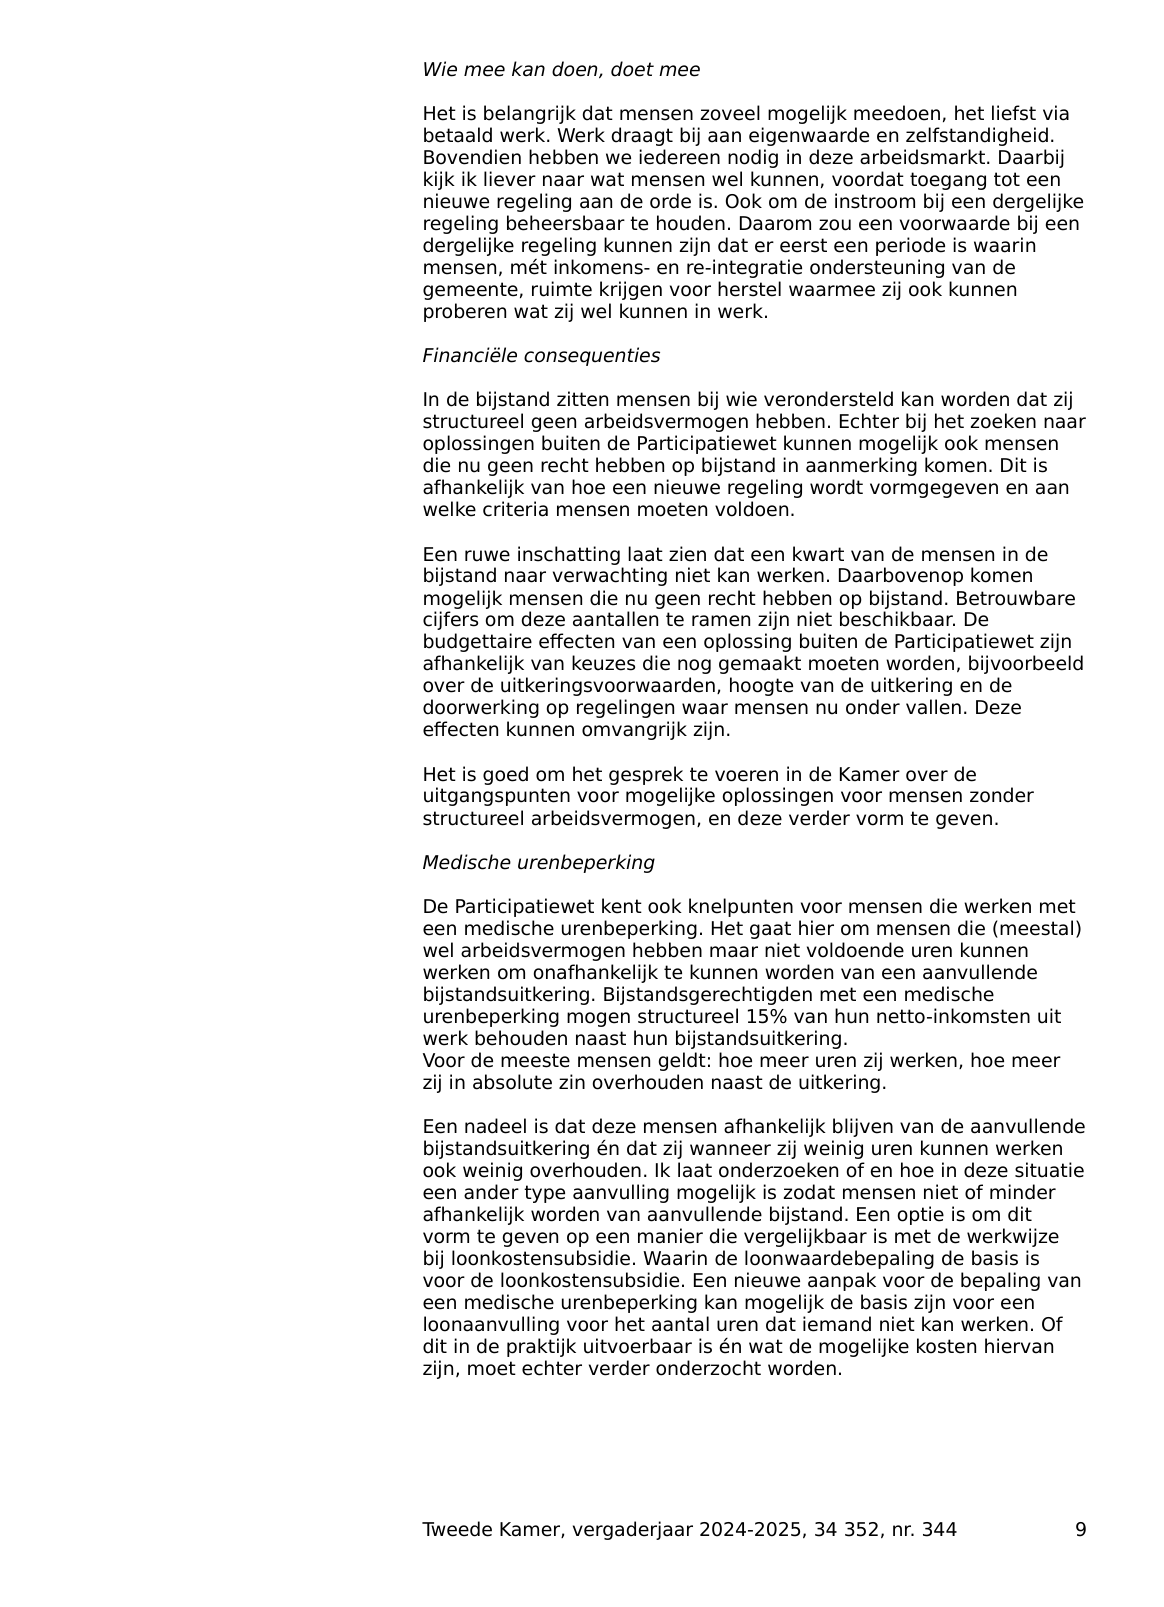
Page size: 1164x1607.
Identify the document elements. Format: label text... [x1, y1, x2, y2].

text In de bijstand zitten mensen bij wie verondersteld kan worden dat zij structureel geen arbeidsvermogen hebben. Echter bij het zoeken naar oplossingen buiten de Participatiewet kunnen mogelijk ook mensen die nu geen recht hebben op bijstand in aanmerking komen. Dit is afhankelijk van hoe een nieuwe regeling wordt vormgegeven en aan welke criteria mensen moeten voldoen. [422, 389, 1087, 521]
subtitle Financiële consequenties [422, 345, 1087, 367]
text Een ruwe inschatting laat zien dat een kwart van de mensen in de bijstand naar verwachting niet kan werken. Daarbovenop komen mogelijk mensen die nu geen recht hebben op bijstand. Betrouwbare cijfers om deze aantallen te ramen zijn niet beschikbaar. De budgettaire effecten van een oplossing buiten de Participatiewet zijn afhankelijk van keuzes die nog gemaakt moeten worden, bijvoorbeeld over de uitkeringsvoorwaarden, hoogte van de uitkering en de doorwerking op regelingen waar mensen nu onder vallen. Deze effecten kunnen omvangrijk zijn. [422, 543, 1087, 741]
text De Participatiewet kent ook knelpunten voor mensen die werken met een medische urenbeperking. Het gaat hier om mensen die (meestal) wel arbeidsvermogen hebben maar niet voldoende uren kunnen werken om onafhankelijk te kunnen worden van een aanvullende bijstandsuitkering. Bijstandsgerechtigden met een medische urenbeperking mogen structureel 15% van hun netto-inkomsten uit werk behouden naast hun bijstandsuitkering. [422, 896, 1087, 1049]
text Het is belangrijk dat mensen zoveel mogelijk meedoen, het liefst via betaald werk. Werk draagt bij aan eigenwaarde en zelfstandigheid. Bovendien hebben we iedereen nodig in deze arbeidsmarkt. Daarbij kijk ik liever naar wat mensen wel kunnen, voordat toegang tot een nieuwe regeling aan de orde is. Ook om de instroom bij een dergelijke regeling beheersbaar te houden. Daarom zou een voorwaarde bij een dergelijke regeling kunnen zijn dat er eerst een periode is waarin mensen, mét inkomens- en re-integratie ondersteuning van de gemeente, ruimte krijgen voor herstel waarmee zij ook kunnen proberen wat zij wel kunnen in werk. [422, 103, 1087, 323]
text Voor de meeste mensen geldt: hoe meer uren zij werken, hoe meer zij in absolute zin overhouden naast de uitkering. [422, 1049, 1087, 1093]
text Een nadeel is dat deze mensen afhankelijk blijven van de aanvullende bijstandsuitkering én dat zij wanneer zij weinig uren kunnen werken ook weinig overhouden. Ik laat onderzoeken of en hoe in deze situatie een ander type aanvulling mogelijk is zodat mensen niet of minder afhankelijk worden van aanvullende bijstand. Een optie is om dit vorm te geven op een manier die vergelijkbaar is met de werkwijze bij loonkostensubsidie. Waarin de loonwaardebepaling de basis is voor de loonkostensubsidie. Een nieuwe aanpak voor de bepaling van een medische urenbeperking kan mogelijk de basis zijn voor een loonaanvulling voor het aantal uren dat iemand niet kan werken. Of dit in de praktijk uitvoerbaar is én wat de mogelijke kosten hiervan zijn, moet echter verder onderzocht worden. [422, 1116, 1087, 1379]
subtitle Medische urenbeperking [422, 852, 1087, 873]
subtitle Wie mee kan doen, doet mee [422, 59, 1087, 81]
text Het is goed om het gesprek te voeren in de Kamer over de uitgangspunten voor mogelijke oplossingen voor mensen zonder structureel arbeidsvermogen, en deze verder vorm te geven. [422, 763, 1087, 829]
